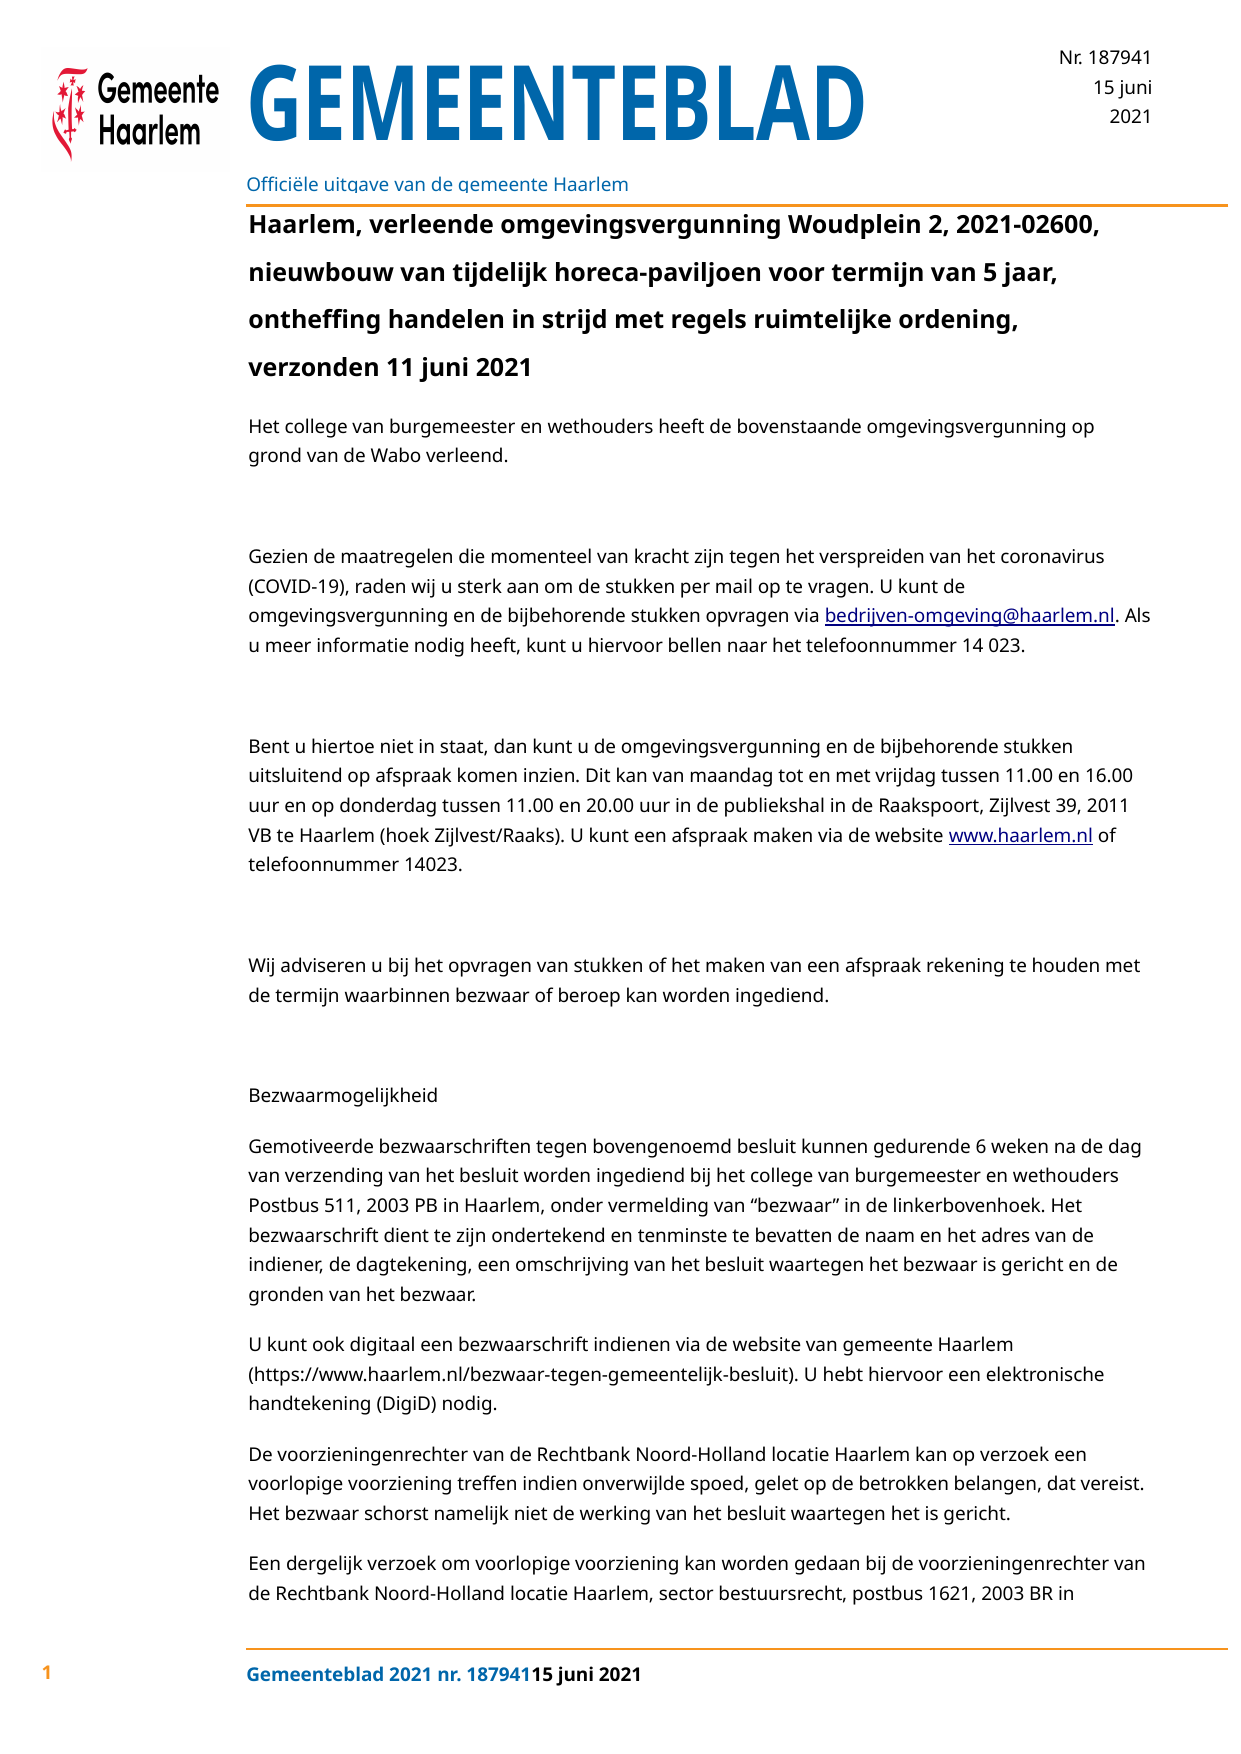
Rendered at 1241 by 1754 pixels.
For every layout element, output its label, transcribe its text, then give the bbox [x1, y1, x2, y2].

text Het college van burgemeester en wethouders heeft de bovenstaande omgevingsvergunning op grond van de Wabo verleend. [248, 413, 1152, 468]
text Haarlem, verleende omgevingsvergunning Woudplein 2, 2021-02600, nieuwbouw van tijdelijk horeca-paviljoen voor termijn van 5 jaar, ontheffing handelen in strijd met regels ruimtelijke ordening, verzonden 11 juni 2021 [248, 207, 1152, 384]
text Bent u hiertoe niet in staat, dan kunt u de omgevingsvergunning en de bijbehorende stukken uitsluitend op afspraak komen inzien. Dit kan van maandag tot en met vrijdag tussen 11.00 en 16.00 uur en op donderdag tussen 11.00 en 20.00 uur in de publiekshal in de Raakspoort, Zijlvest 39, 2011 VB te Haarlem (hoek Zijlvest/Raaks). U kunt een afspraak maken via de website www.haarlem.nl of telefoonnummer 14023. [248, 733, 1152, 877]
text De voorzieningenrechter van de Rechtbank Noord-Holland locatie Haarlem kan op verzoek een voorlopige voorziening treffen indien onverwijlde spoed, gelet op de betrokken belangen, dat vereist. Het bezwaar schorst namelijk niet de werking van het besluit waartegen het is gericht. [248, 1441, 1152, 1526]
text Wij adviseren u bij het opvragen van stukken of het maken van een afspraak rekening te houden met de termijn waarbinnen bezwaar of beroep kan worden ingediend. [248, 952, 1152, 1008]
text Een dergelijk verzoek om voorlopige voorziening kan worden gedaan bij de voorzieningenrechter van de Rechtbank Noord-Holland locatie Haarlem, sector bestuursrecht, postbus 1621, 2003 BR in [248, 1551, 1152, 1606]
picture [41, 47, 231, 172]
text Gemotiveerde bezwaarschriften tegen bovengenoemd besluit kunnen gedurende 6 weken na de dag van verzending van het besluit worden ingediend bij het college van burgemeester en wethouders Postbus 511, 2003 PB in Haarlem, onder vermelding van “bezwaar” in de linkerbovenhoek. Het bezwaarschrift dient te zijn ondertekend en tenminste te bevatten de naam en het adres van de indiener, de dagtekening, een omschrijving van het besluit waartegen het bezwaar is gericht en de gronden van het bezwaar. [248, 1133, 1152, 1307]
text U kunt ook digitaal een bezwaarschrift indienen via de website van gemeente Haarlem (https://www.haarlem.nl/bezwaar-tegen-gemeentelijk-besluit). U hebt hiervoor een elektronische handtekening (DigiD) nodig. [248, 1331, 1152, 1416]
text Gezien de maatregelen die momenteel van kracht zijn tegen het verspreiden van het coronavirus (COVID-19), raden wij u sterk aan om de stukken per mail op te vragen. U kunt de omgevingsvergunning en de bijbehorende stukken opvragen via bedrijven-omgeving@haarlem.nl. Als u meer informatie nodig heeft, kunt u hiervoor bellen naar het telefoonnummer 14 023. [248, 543, 1152, 658]
text Bezwaarmogelijkheid [248, 1083, 1152, 1108]
